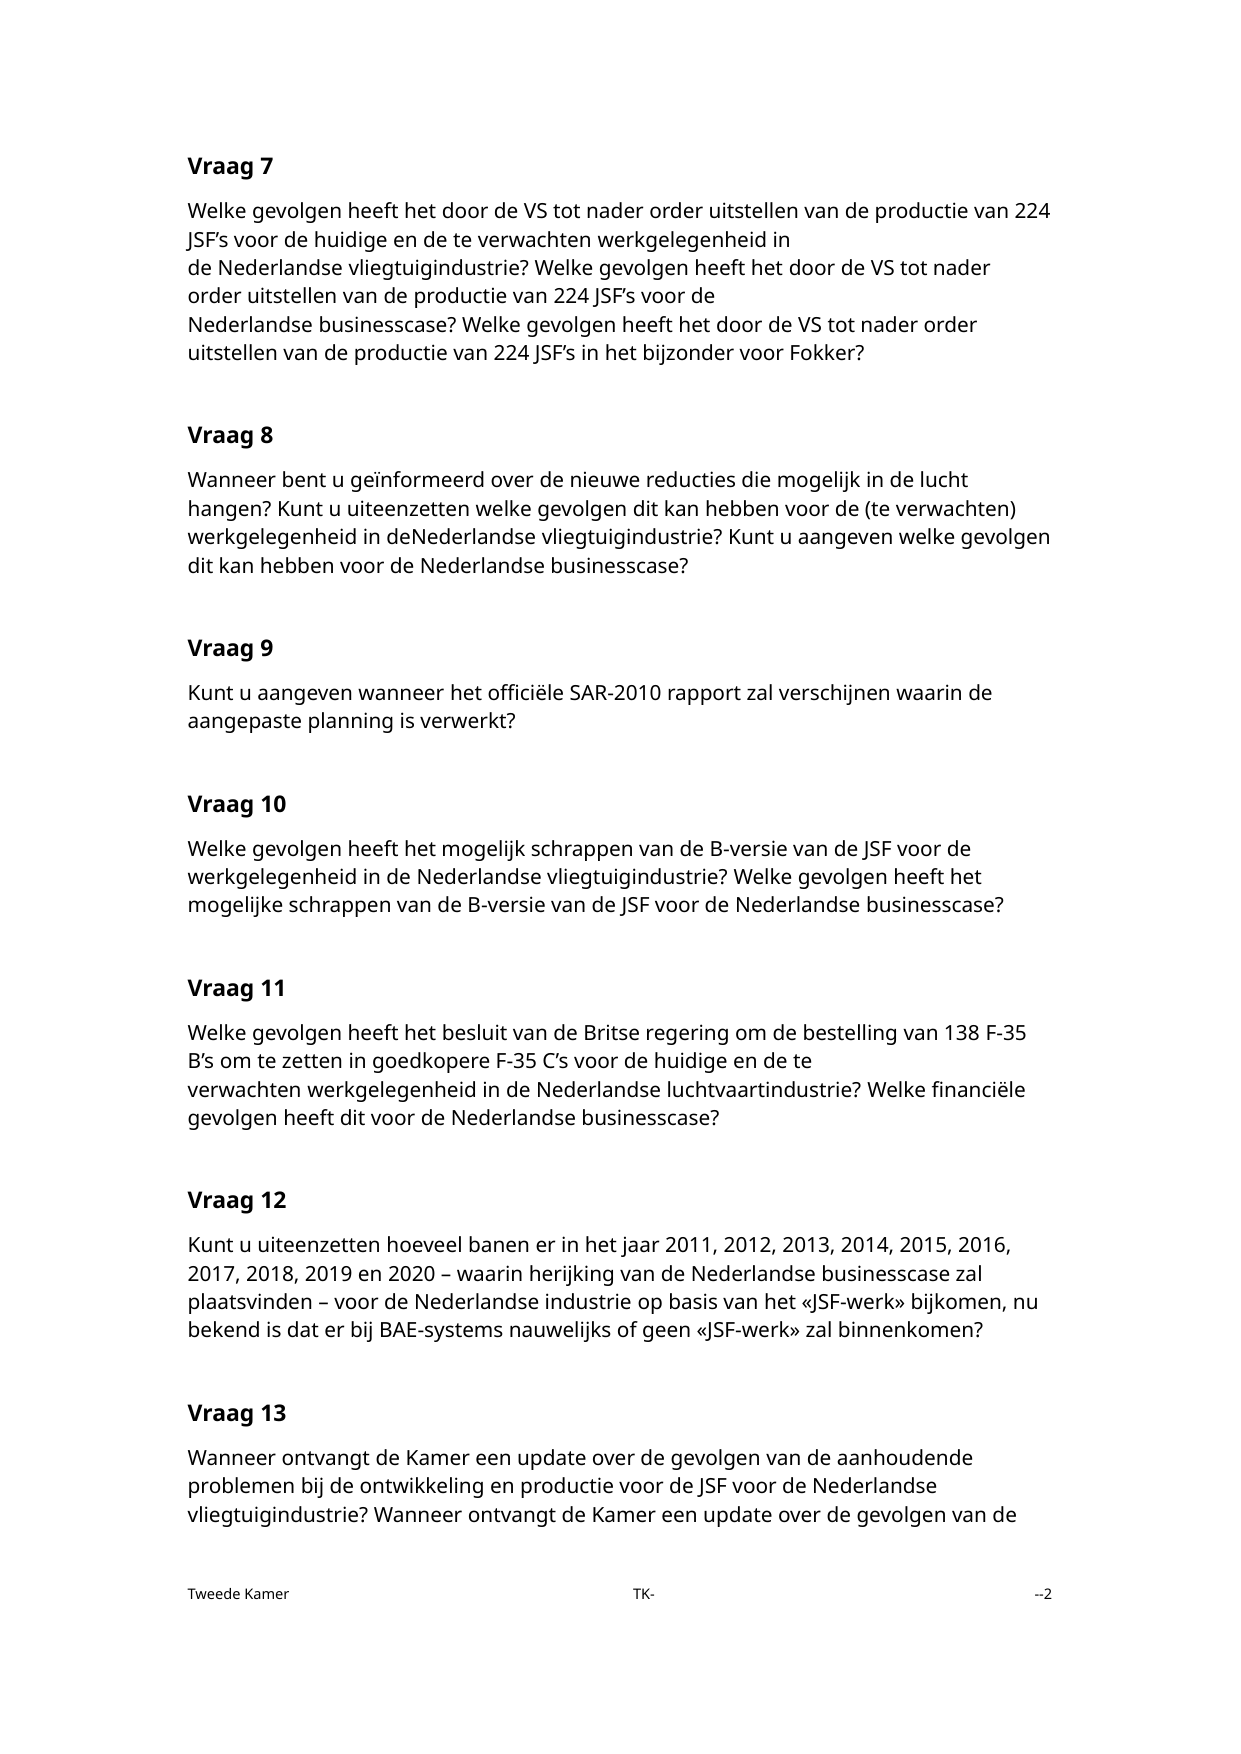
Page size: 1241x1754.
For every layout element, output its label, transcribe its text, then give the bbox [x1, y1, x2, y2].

subtitle Vraag 11 [187, 972, 1053, 1003]
subtitle Vraag 13 [187, 1397, 1053, 1428]
text Kunt u aangeven wanneer het officiële SAR-2010 rapport zal verschijnen waarin de aangepaste planning is verwerkt? [187, 678, 1053, 735]
text Kunt u uiteenzetten hoeveel banen er in het jaar 2011, 2012, 2013, 2014, 2015, 2016, 2017, 2018, 2019 en 2020 – waarin herijking van de Nederlandse businesscase zal plaatsvinden – voor de Nederlandse industrie op basis van het «JSF-werk» bijkomen, nu bekend is dat er bij BAE-systems nauwelijks of geen «JSF-werk» zal binnenkomen? [187, 1230, 1053, 1344]
text Welke gevolgen heeft het besluit van de Britse regering om de bestelling van 138 F-35 B’s om te zetten in goedkopere F-35 C’s voor de huidige en de te verwachten werkgelegenheid in de Nederlandse luchtvaartindustrie? Welke financiële gevolgen heeft dit voor de Nederlandse businesscase? [187, 1018, 1053, 1132]
subtitle Vraag 12 [187, 1184, 1053, 1215]
subtitle Vraag 7 [187, 150, 1053, 181]
subtitle Vraag 9 [187, 632, 1053, 663]
text Welke gevolgen heeft het mogelijk schrappen van de B-versie van de JSF voor de werkgelegenheid in de Nederlandse vliegtuigindustrie? Welke gevolgen heeft het mogelijke schrappen van de B-versie van de JSF voor de Nederlandse businesscase? [187, 834, 1053, 919]
subtitle Vraag 8 [187, 419, 1053, 451]
text Wanneer bent u geïnformeerd over de nieuwe reducties die mogelijk in de lucht hangen? Kunt u uiteenzetten welke gevolgen dit kan hebben voor de (te verwachten) werkgelegenheid in deNederlandse vliegtuigindustrie? Kunt u aangeven welke gevolgen dit kan hebben voor de Nederlandse businesscase? [187, 466, 1053, 579]
subtitle Vraag 10 [187, 787, 1053, 819]
text Wanneer ontvangt de Kamer een update over de gevolgen van de aanhoudende problemen bij de ontwikkeling en productie voor de JSF voor de Nederlandse vliegtuigindustrie? Wanneer ontvangt de Kamer een update over de gevolgen van de [187, 1443, 1053, 1528]
text Welke gevolgen heeft het door de VS tot nader order uitstellen van de productie van 224 JSF’s voor de huidige en de te verwachten werkgelegenheid in de Nederlandse vliegtuigindustrie? Welke gevolgen heeft het door de VS tot nader order uitstellen van de productie van 224 JSF’s voor de Nederlandse businesscase? Welke gevolgen heeft het door de VS tot nader order uitstellen van de productie van 224 JSF’s in het bijzonder voor Fokker? [187, 196, 1053, 367]
